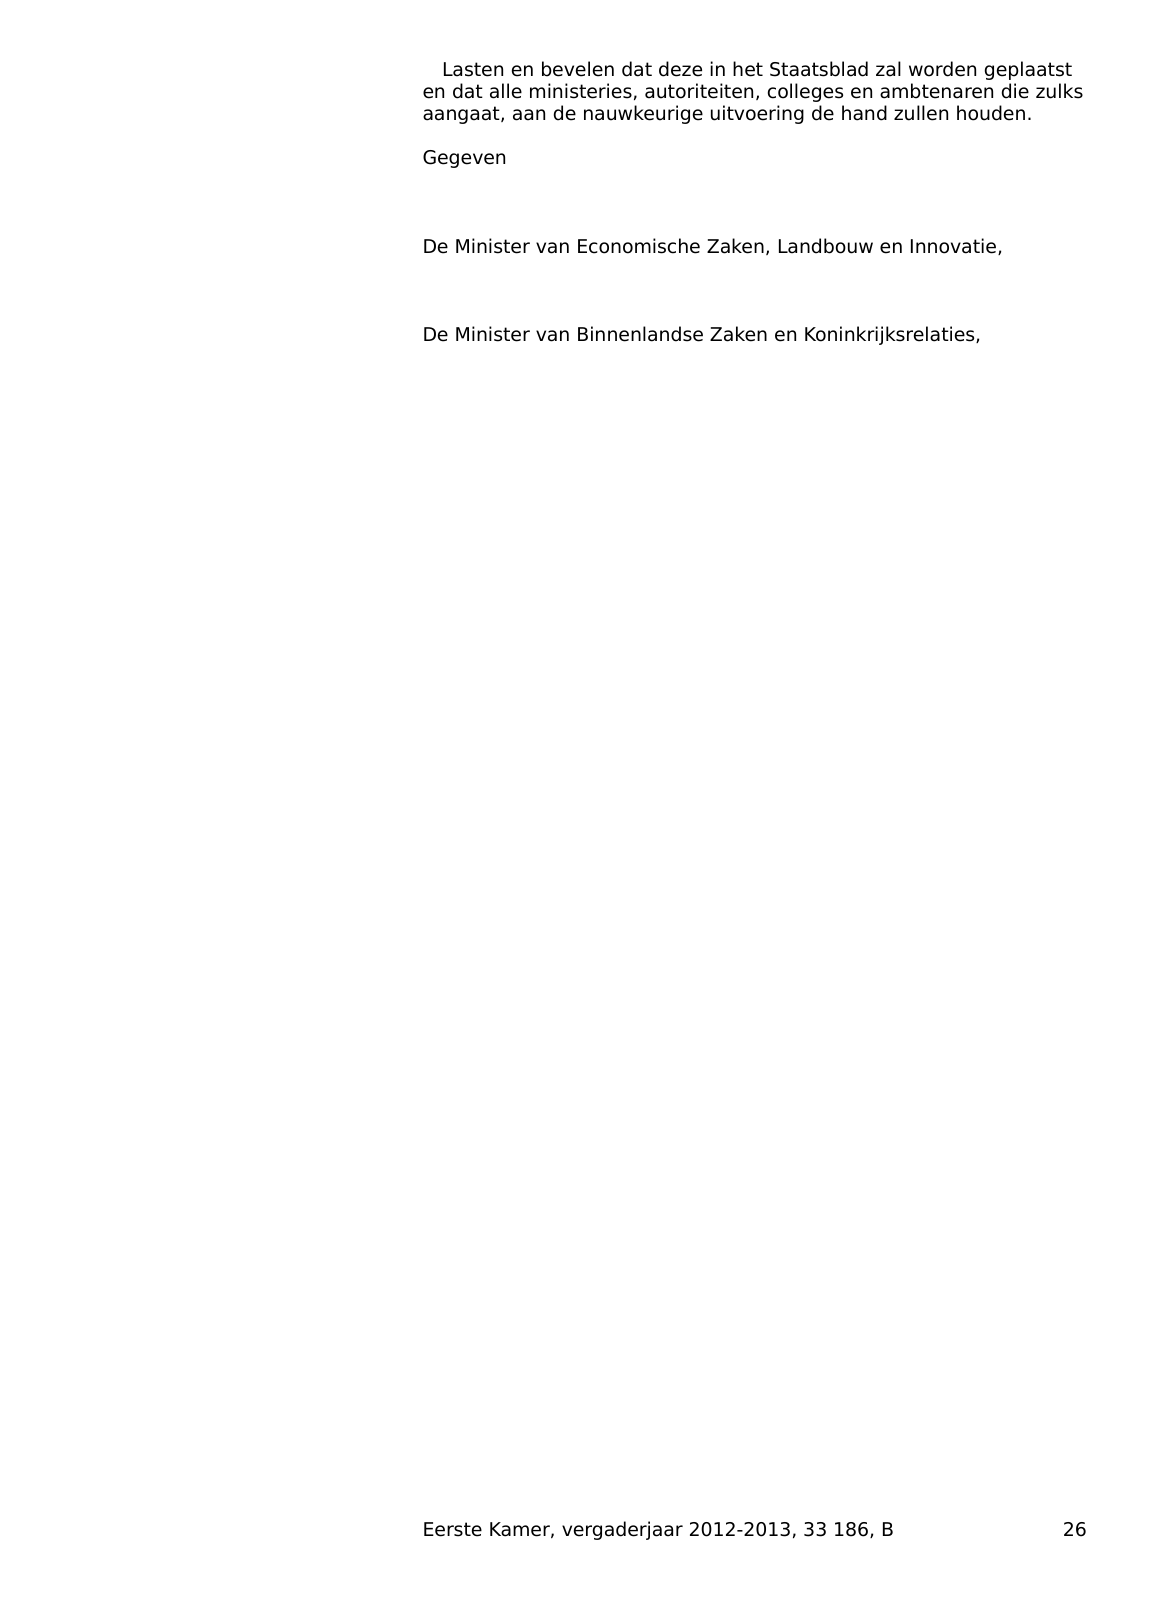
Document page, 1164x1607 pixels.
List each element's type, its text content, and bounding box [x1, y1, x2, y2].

text De Minister van Economische Zaken, Landbouw en Innovatie, [422, 236, 1087, 258]
text Gegeven [422, 147, 1087, 169]
text Lasten en bevelen dat deze in het Staatsblad zal worden geplaatst en dat alle ministeries, autoriteiten, colleges en ambtenaren die zulks aangaat, aan de nauwkeurige uitvoering de hand zullen houden. [422, 59, 1087, 125]
text De Minister van Binnenlandse Zaken en Koninkrijksrelaties, [422, 324, 1087, 346]
